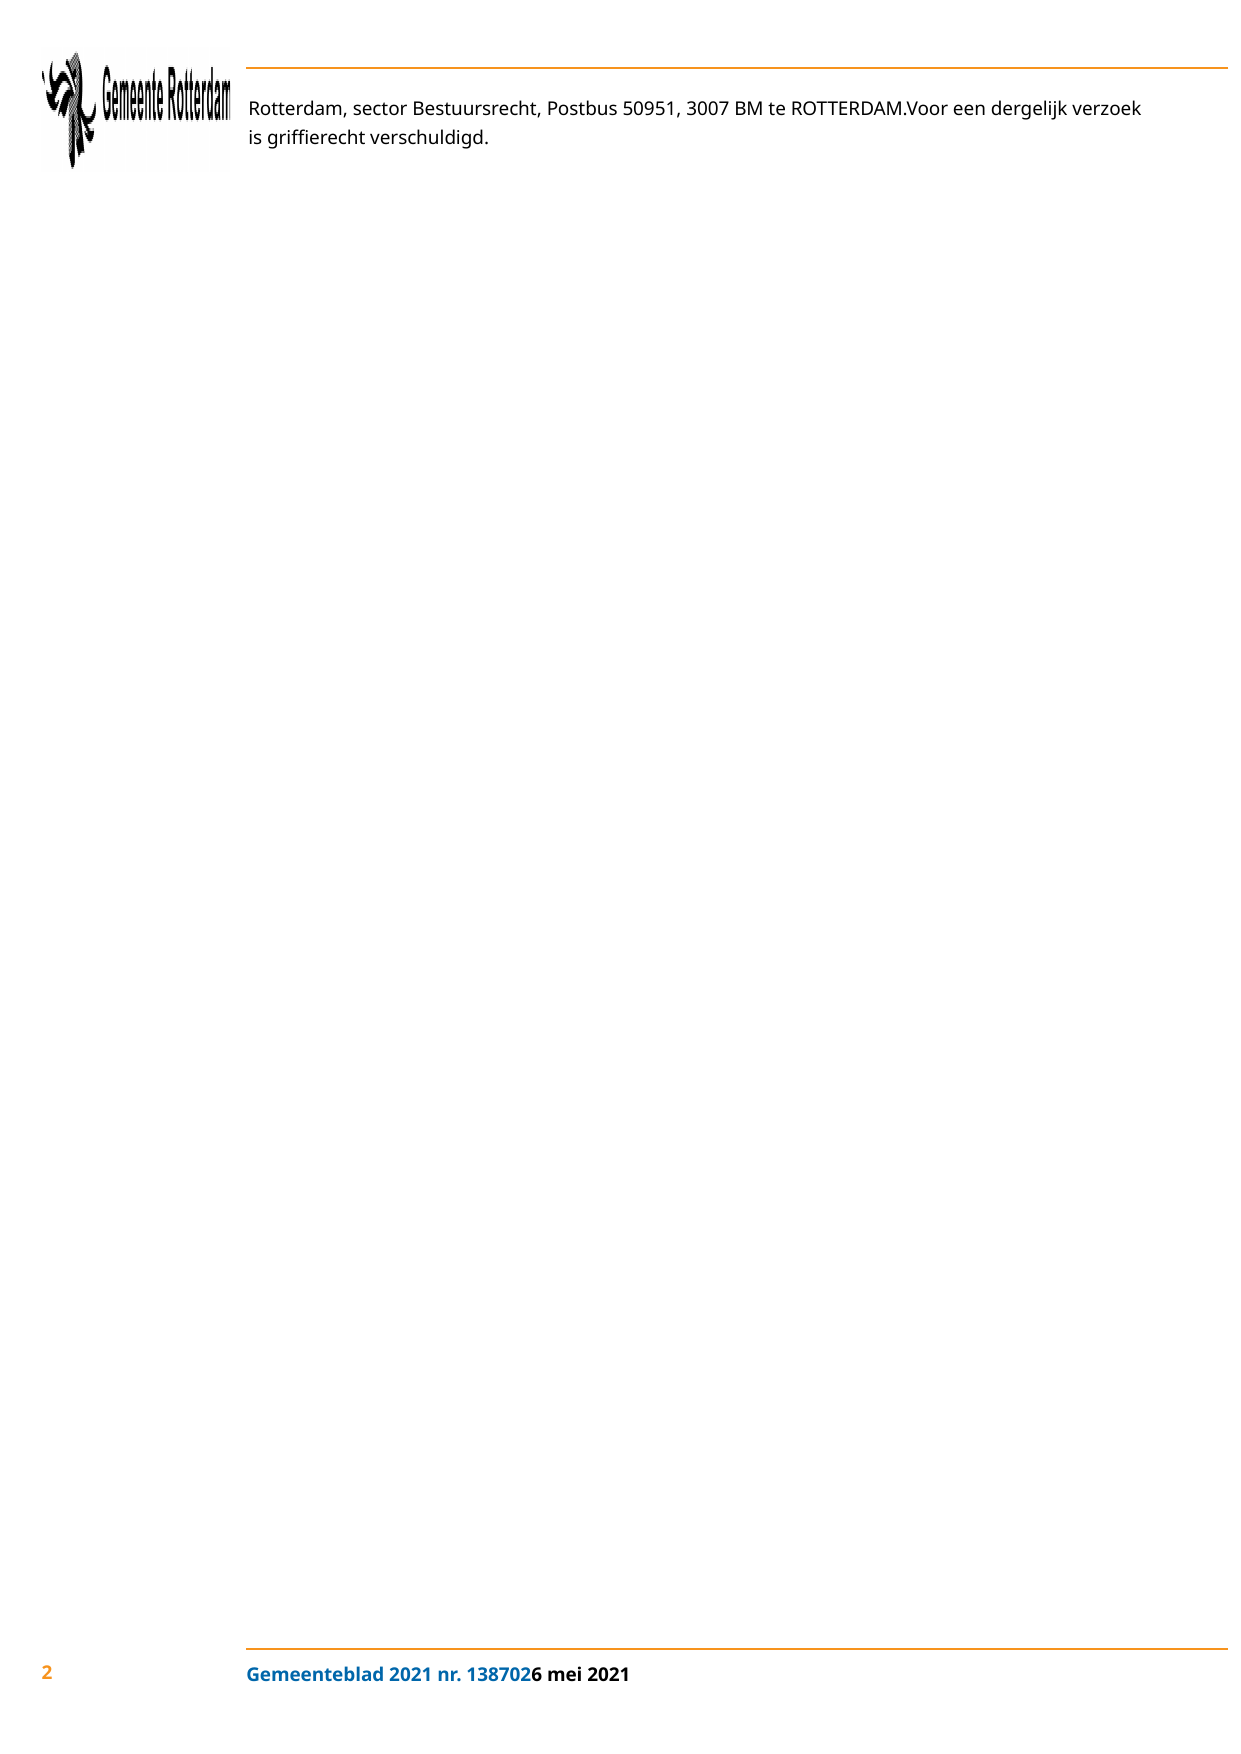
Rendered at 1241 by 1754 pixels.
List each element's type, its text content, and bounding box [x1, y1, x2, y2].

text Rotterdam, sector Bestuursrecht, Postbus 50951, 3007 BM te ROTTERDAM.Voor een dergelijk verzoek is griffierecht verschuldigd. [248, 95, 1152, 150]
picture [41, 47, 231, 172]
